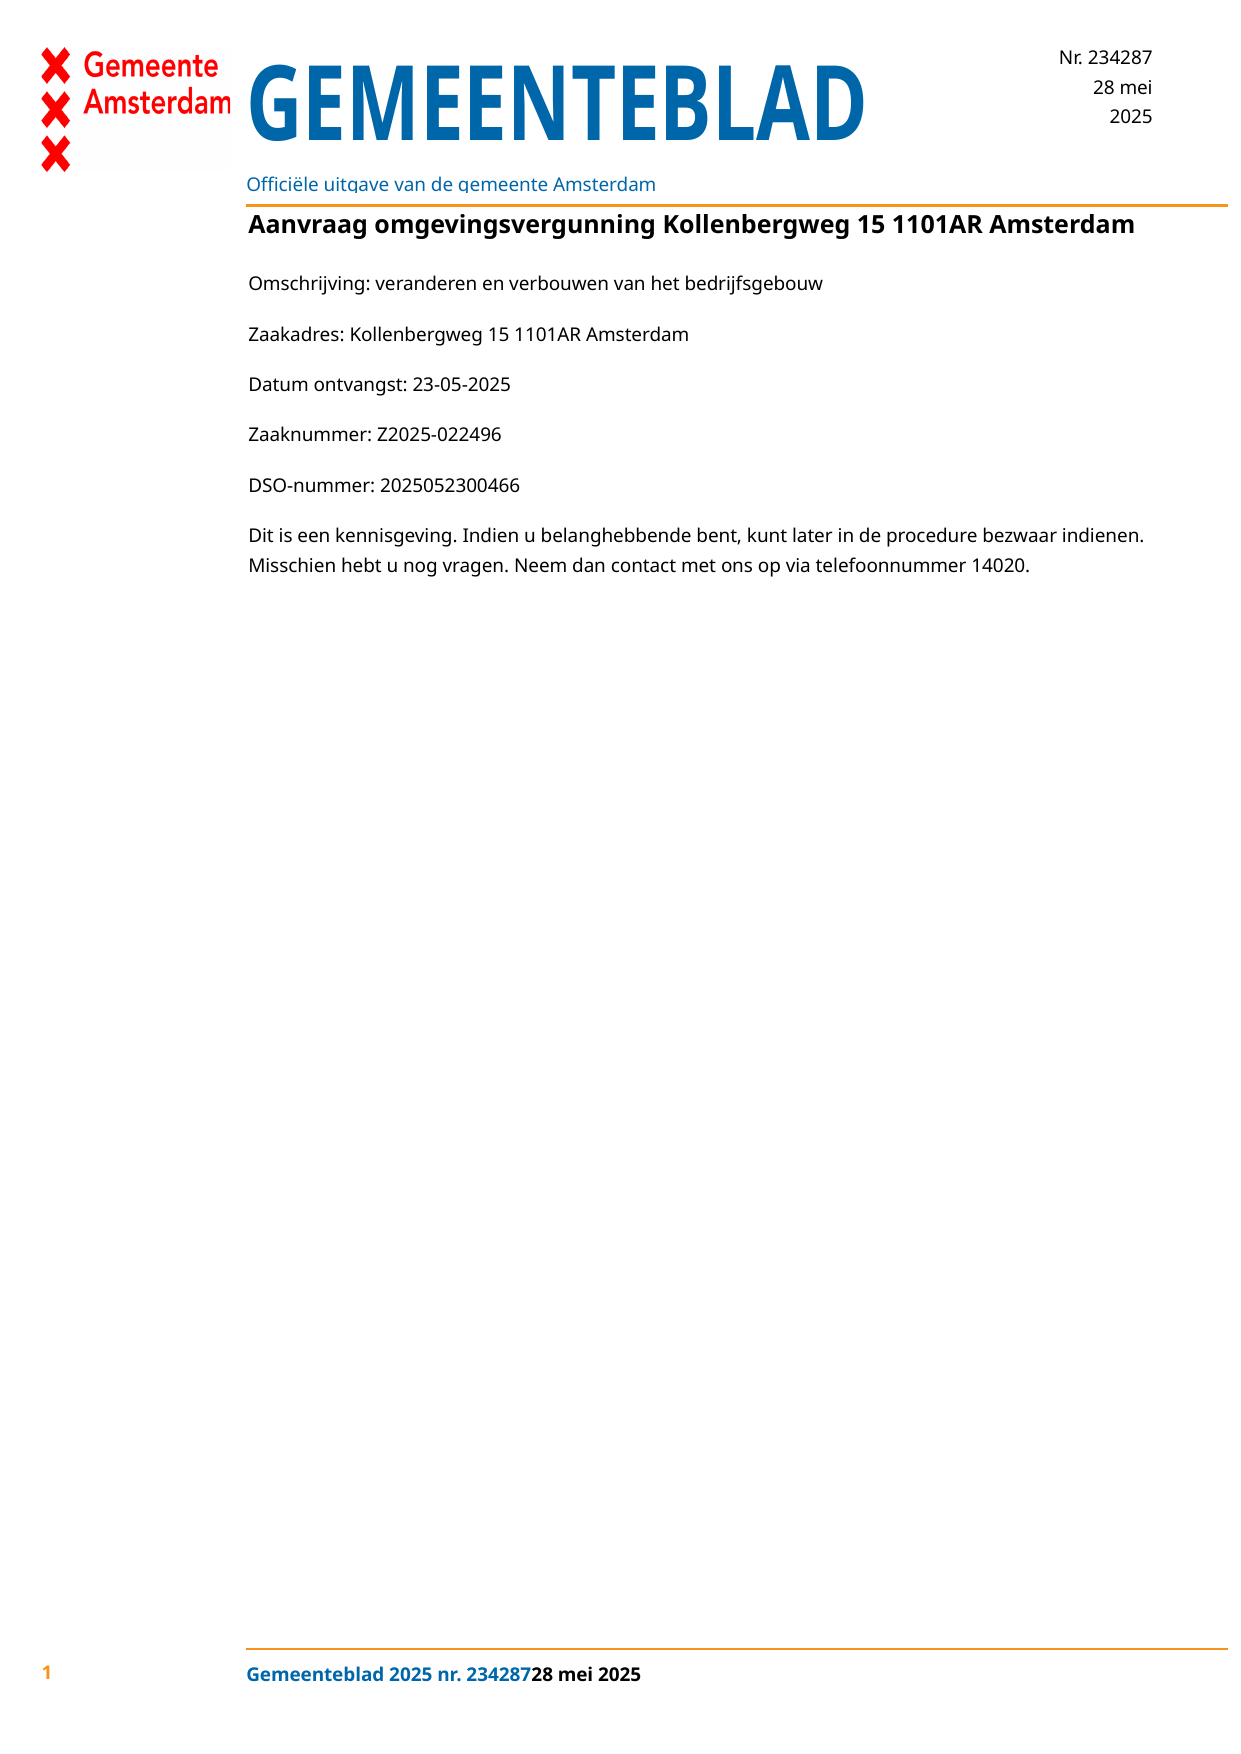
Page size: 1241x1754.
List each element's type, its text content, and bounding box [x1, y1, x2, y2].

picture [41, 47, 231, 172]
text Datum ontvangst: 23-05-2025 [248, 371, 1152, 397]
text DSO-nummer: 2025052300466 [248, 472, 1152, 498]
text Aanvraag omgevingsvergunning Kollenbergweg 15 1101AR Amsterdam [248, 207, 1152, 241]
text Dit is een kennisgeving. Indien u belanghebbende bent, kunt later in de procedure bezwaar indienen. Misschien hebt u nog vragen. Neem dan contact met ons op via telefoonnummer 14020. [248, 522, 1152, 578]
text Zaaknummer: Z2025-022496 [248, 422, 1152, 447]
text Zaakadres: Kollenbergweg 15 1101AR Amsterdam [248, 321, 1152, 346]
text Omschrijving: veranderen en verbouwen van het bedrijfsgebouw [248, 270, 1152, 296]
